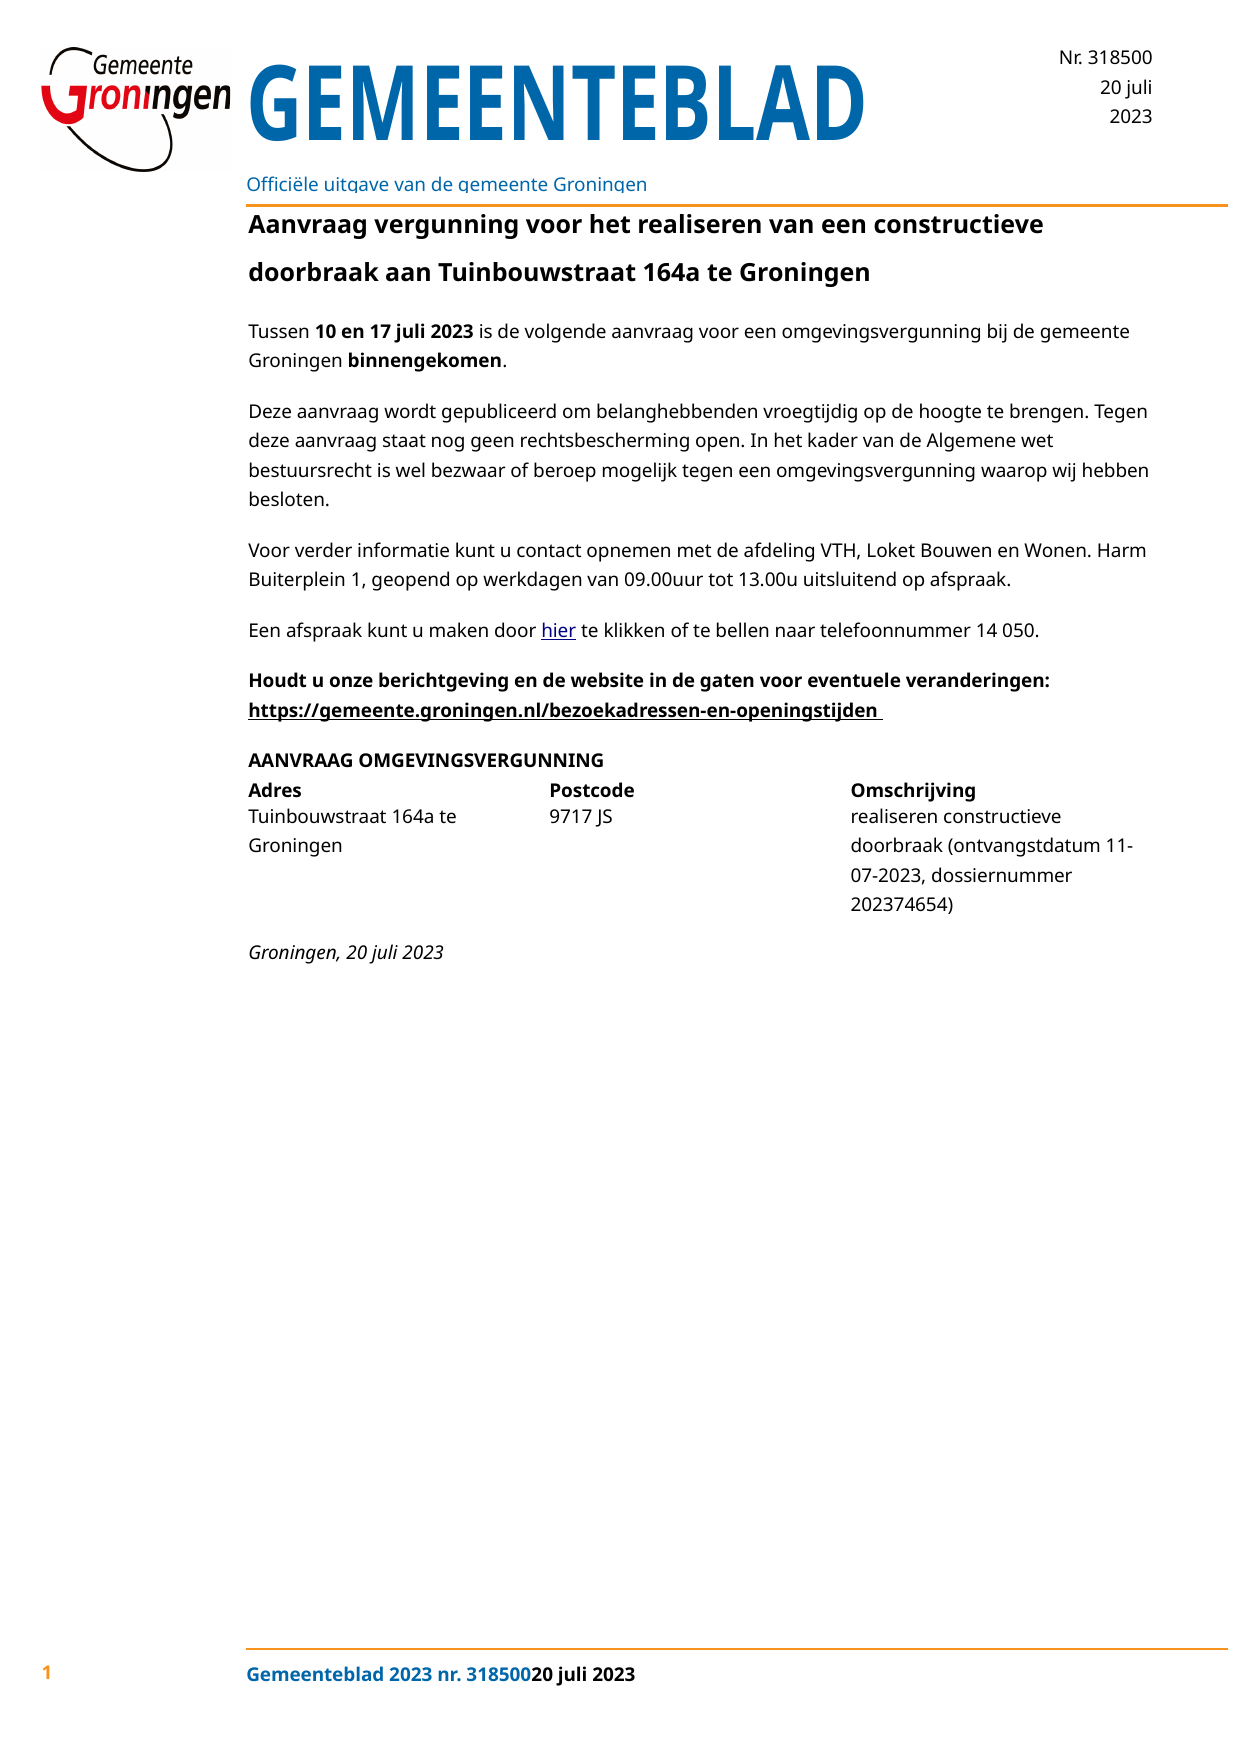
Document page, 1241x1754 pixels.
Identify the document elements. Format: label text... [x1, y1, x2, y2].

table_header Omschrijving [850, 777, 1152, 803]
text Groningen, 20 juli 2023 [248, 939, 1152, 964]
text Aanvraag vergunning voor het realiseren van een constructieve doorbraak aan Tuinbouwstraat 164a te Groningen [248, 207, 1152, 288]
text AANVRAAG OMGEVINGSVERGUNNING [248, 747, 1152, 773]
picture [41, 47, 231, 172]
table_cell realiseren constructieve doorbraak (ontvangstdatum 11-07-2023, dossiernummer 202374654) [850, 803, 1152, 917]
table_cell Tuinbouwstraat 164a te Groningen [248, 803, 549, 917]
text Houdt u onze berichtgeving en de website in de gaten voor eventuele veranderingen: https://gemeente.groningen.nl/bezoekadressen-en-openingstijden [248, 667, 1152, 723]
text Voor verder informatie kunt u contact opnemen met de afdeling VTH, Loket Bouwen en Wonen. Harm Buiterplein 1, geopend op werkdagen van 09.00uur tot 13.00u uitsluitend op afspraak. [248, 537, 1152, 592]
text Deze aanvraag wordt gepubliceerd om belanghebbenden vroegtijdig op de hoogte te brengen. Tegen deze aanvraag staat nog geen rechtsbescherming open. In het kader van de Algemene wet bestuursrecht is wel bezwaar of beroep mogelijk tegen een omgevingsvergunning waarop wij hebben besloten. [248, 398, 1152, 512]
table_header Postcode [549, 777, 850, 803]
table_header Adres [248, 777, 549, 803]
table_cell 9717 JS [549, 803, 850, 917]
text Tussen 10 en 17 juli 2023 is de volgende aanvraag voor een omgevingsvergunning bij de gemeente Groningen binnengekomen. [248, 318, 1152, 373]
text Een afspraak kunt u maken door hier te klikken of te bellen naar telefoonnummer 14 050. [248, 617, 1152, 643]
